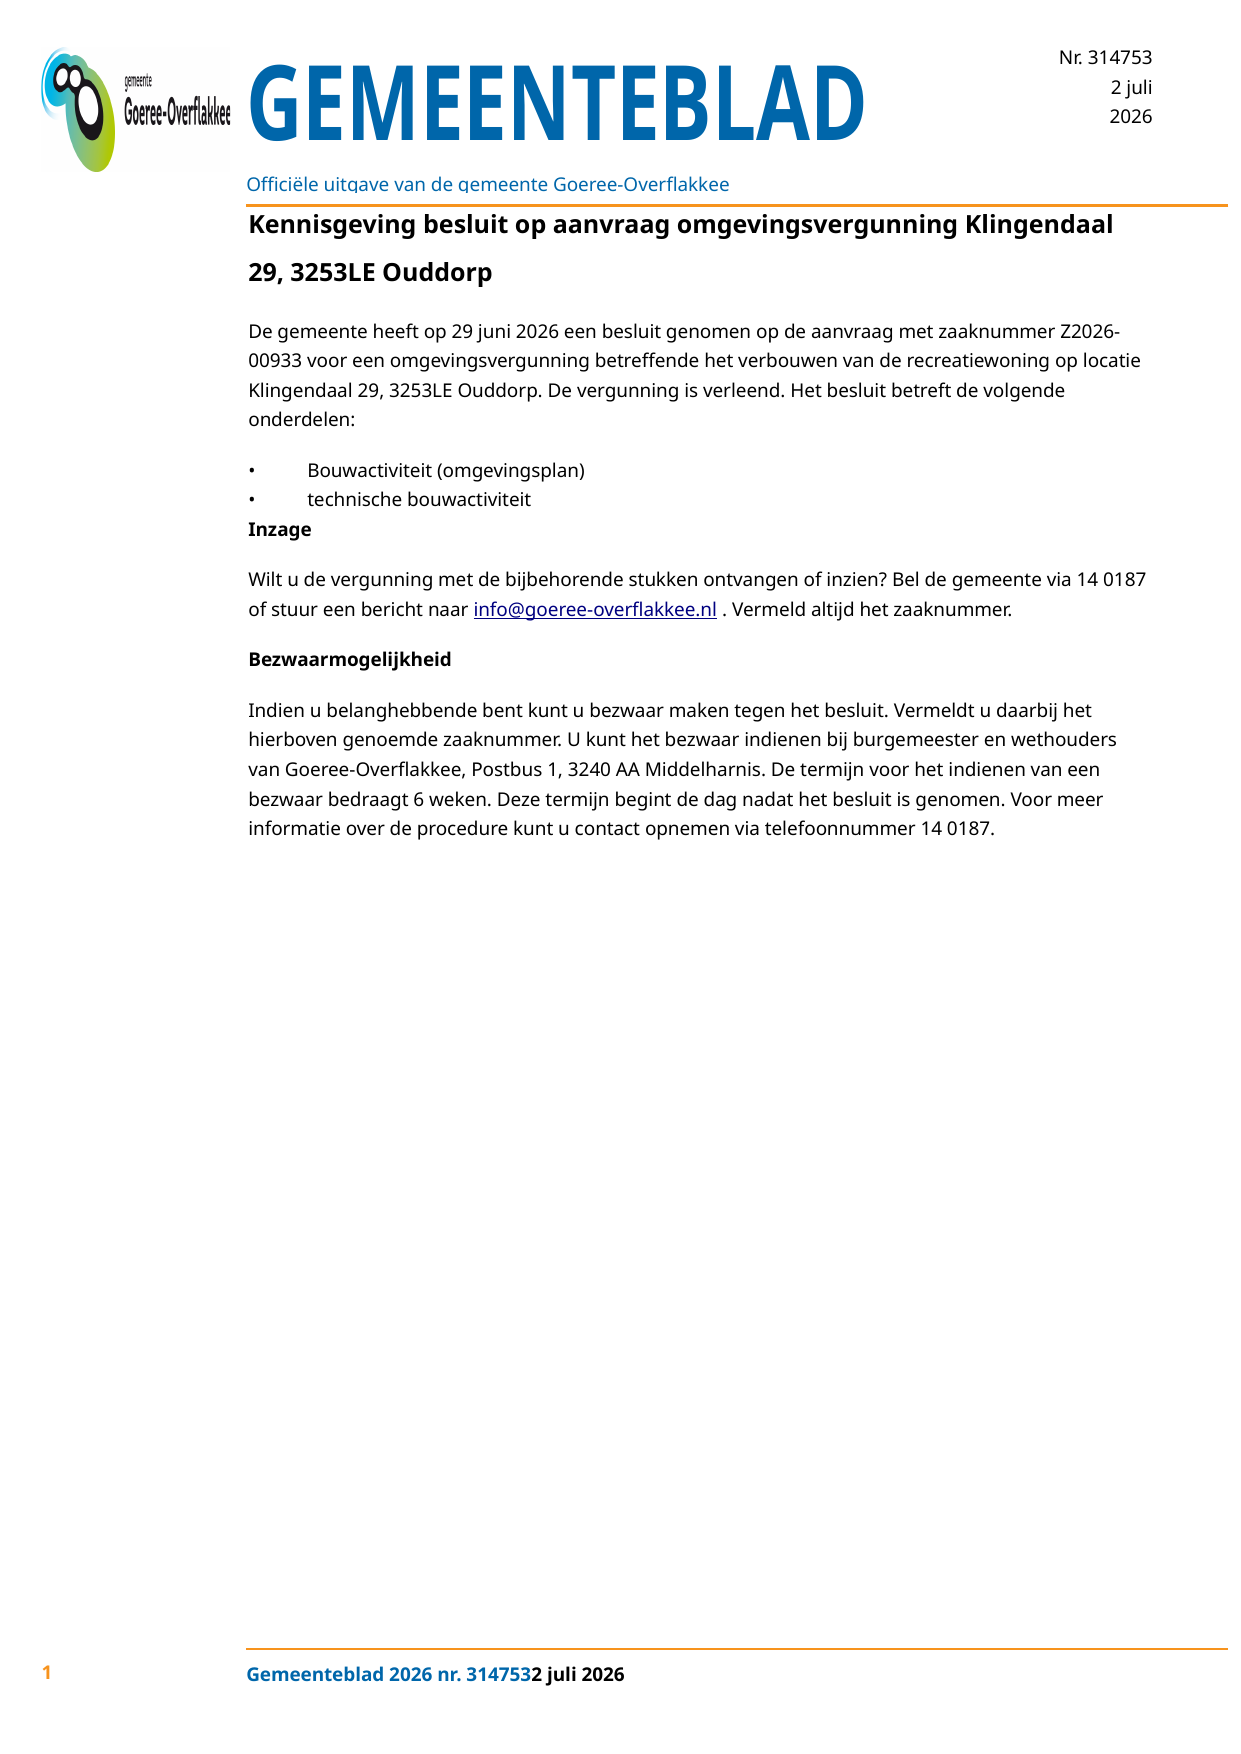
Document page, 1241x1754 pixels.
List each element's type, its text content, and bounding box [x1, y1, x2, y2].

text Indien u belanghebbende bent kunt u bezwaar maken tegen het besluit. Vermeldt u daarbij het hierboven genoemde zaaknummer. U kunt het bezwaar indienen bij burgemeester en wethouders van Goeree-Overflakkee, Postbus 1, 3240 AA Middelharnis. De termijn voor het indienen van een bezwaar bedraagt 6 weken. Deze termijn begint de dag nadat het besluit is genomen. Voor meer informatie over de procedure kunt u contact opnemen via telefoonnummer 14 0187. [248, 697, 1152, 841]
text Bezwaarmogelijkheid [248, 647, 1152, 672]
text Kennisgeving besluit op aanvraag omgevingsvergunning Klingendaal 29, 3253LE Ouddorp [248, 207, 1152, 288]
picture [41, 47, 231, 172]
list technische bouwactiviteit [248, 487, 1152, 512]
text Inzage [248, 516, 1152, 542]
text Wilt u de vergunning met de bijbehorende stukken ontvangen of inzien? Bel de gemeente via 14 0187 of stuur een bericht naar info@goeree-overflakkee.nl . Vermeld altijd het zaaknummer. [248, 567, 1152, 622]
text De gemeente heeft op 29 juni 2026 een besluit genomen op de aanvraag met zaaknummer Z2026-00933 voor een omgevingsvergunning betreffende het verbouwen van de recreatiewoning op locatie Klingendaal 29, 3253LE Ouddorp. De vergunning is verleend. Het besluit betreft de volgende onderdelen: [248, 318, 1152, 432]
list Bouwactiviteit (omgevingsplan) [248, 457, 1152, 483]
